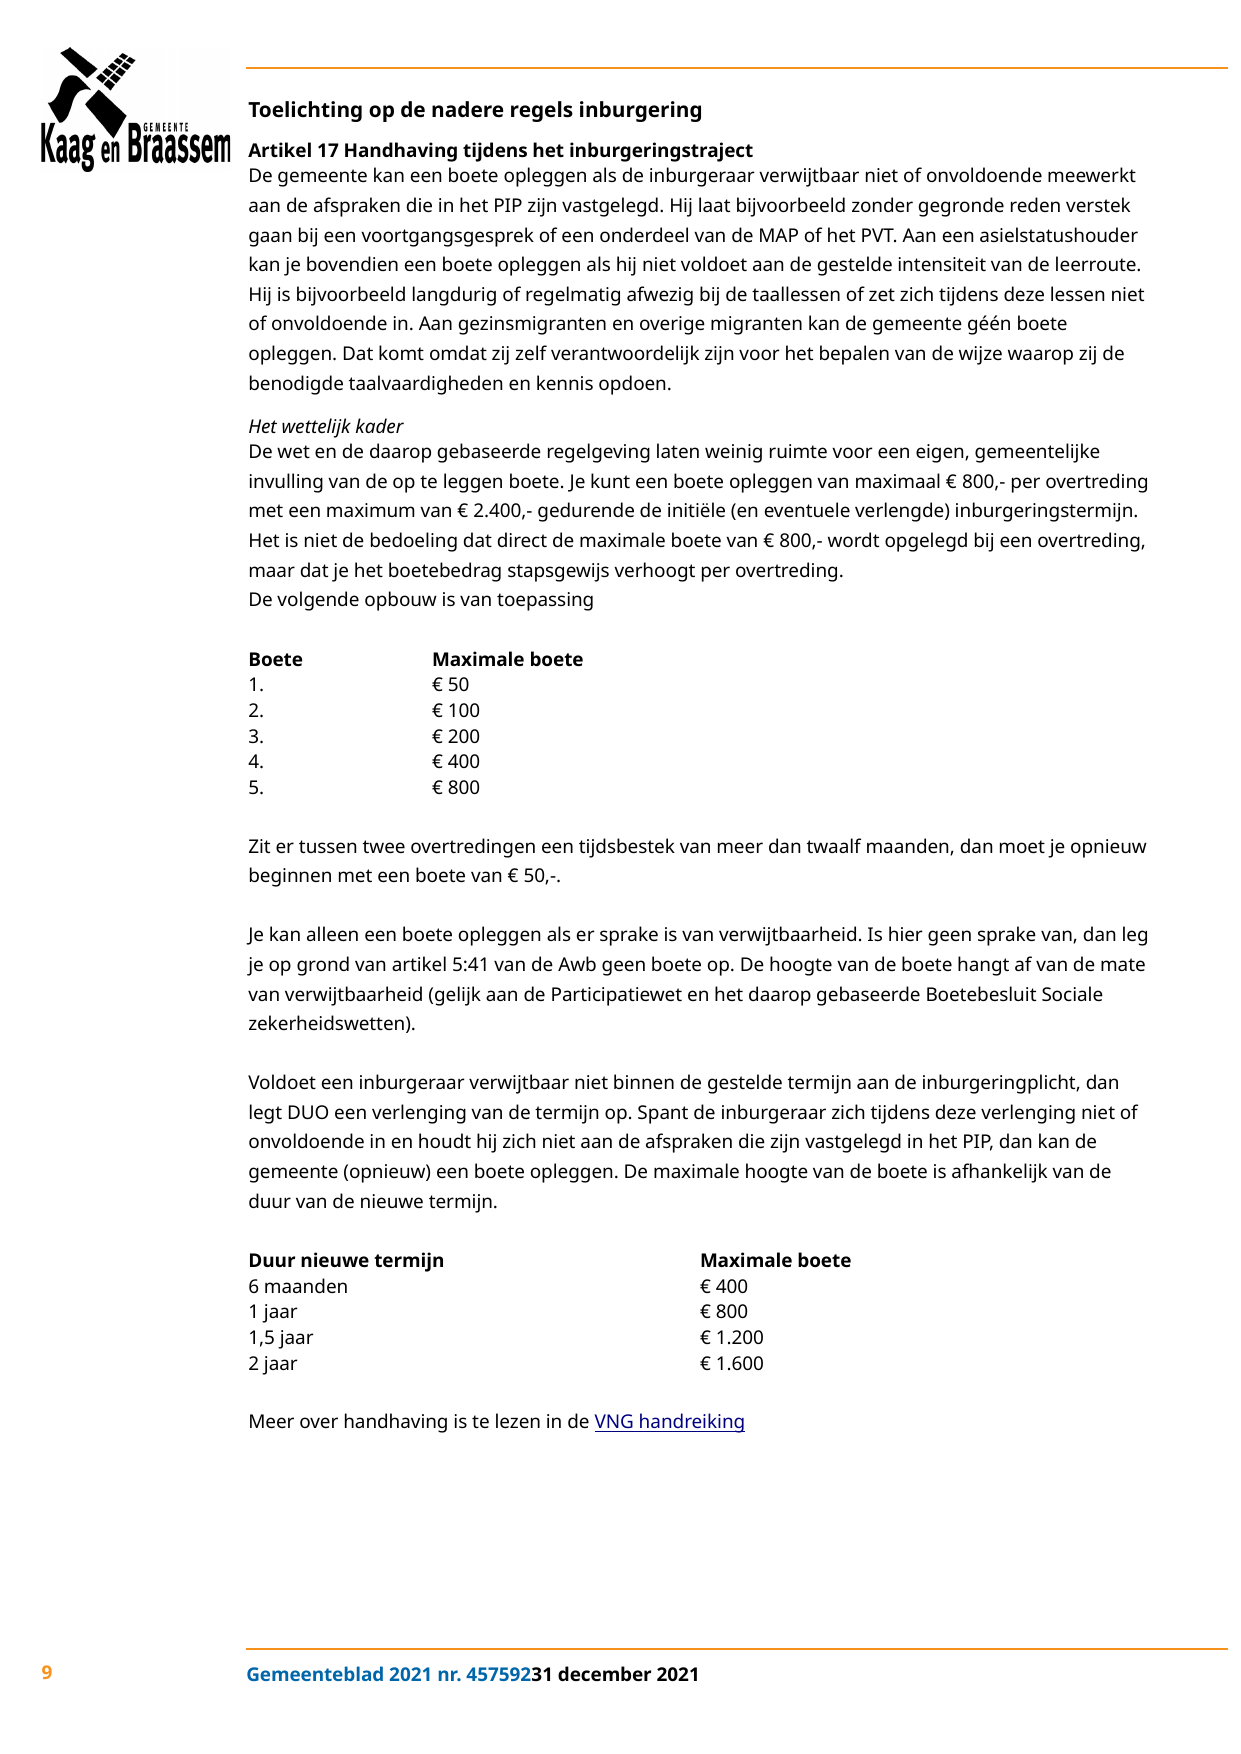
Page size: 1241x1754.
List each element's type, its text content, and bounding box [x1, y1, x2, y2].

text De wet en de daarop gebaseerde regelgeving laten weinig ruimte voor een eigen, gemeentelijke invulling van de op te leggen boete. Je kunt een boete opleggen van maximaal € 800,- per overtreding met een maximum van € 2.400,- gedurende de initiële (en eventuele verlengde) inburgeringstermijn. Het is niet de bedoeling dat direct de maximale boete van € 800,- wordt opgelegd bij een overtreding, maar dat je het boetebedrag stapsgewijs verhoogt per overtreding. [248, 438, 1152, 583]
table_cell 5. [248, 774, 432, 800]
table_cell € 1.200 [700, 1324, 1152, 1350]
text De gemeente kan een boete opleggen als de inburgeraar verwijtbaar niet of onvoldoende meewerkt aan de afspraken die in het PIP zijn vastgelegd. Hij laat bijvoorbeeld zonder gegronde reden verstek gaan bij een voortgangsgesprek of een onderdeel van de MAP of het PVT. Aan een asielstatushouder kan je bovendien een boete opleggen als hij niet voldoet aan de gestelde intensiteit van de leerroute. Hij is bijvoorbeeld langdurig of regelmatig afwezig bij de taallessen of zet zich tijdens deze lessen niet of onvoldoende in. Aan gezinsmigranten en overige migranten kan de gemeente géén boete opleggen. Dat komt omdat zij zelf verantwoordelijk zijn voor het bepalen van de wijze waarop zij de benodigde taalvaardigheden en kennis opdoen. [248, 163, 1152, 395]
table_cell € 400 [432, 749, 1152, 774]
table_cell € 50 [432, 671, 1152, 697]
table_cell € 100 [432, 697, 1152, 723]
table_header Maximale boete [700, 1247, 1152, 1273]
table_cell € 800 [700, 1299, 1152, 1324]
text Toelichting op de nadere regels inburgering [248, 95, 1152, 123]
text Zit er tussen twee overtredingen een tijdsbestek van meer dan twaalf maanden, dan moet je opnieuw beginnen met een boete van € 50,-. [248, 833, 1152, 888]
text Voldoet een inburgeraar verwijtbaar niet binnen de gestelde termijn aan de inburgeringplicht, dan legt DUO een verlenging van de termijn op. Spant de inburgeraar zich tijdens deze verlenging niet of onvoldoende in en houdt hij zich niet aan de afspraken die zijn vastgelegd in het PIP, dan kan de gemeente (opnieuw) een boete opleggen. De maximale hoogte van de boete is afhankelijk van de duur van de nieuwe termijn. [248, 1069, 1152, 1214]
table_cell 1. [248, 671, 432, 697]
text De volgende opbouw is van toepassing [248, 586, 1152, 612]
text Het wettelijk kader [248, 413, 1152, 438]
table_cell 1 jaar [248, 1299, 700, 1324]
picture [41, 47, 231, 172]
table_cell 2 jaar [248, 1350, 700, 1376]
table_cell 3. [248, 723, 432, 749]
table_cell 4. [248, 749, 432, 774]
table_cell 1,5 jaar [248, 1324, 700, 1350]
table_header Boete [248, 646, 432, 671]
table_header Duur nieuwe termijn [248, 1247, 700, 1273]
table_cell € 1.600 [700, 1350, 1152, 1376]
table_cell 2. [248, 697, 432, 723]
text Je kan alleen een boete opleggen als er sprake is van verwijtbaarheid. Is hier geen sprake van, dan leg je op grond van artikel 5:41 van de Awb geen boete op. De hoogte van de boete hangt af van de mate van verwijtbaarheid (gelijk aan de Participatiewet en het daarop gebaseerde Boetebesluit Sociale zekerheidswetten). [248, 922, 1152, 1036]
text Meer over handhaving is te lezen in de VNG handreiking [248, 1409, 1152, 1434]
table_cell € 800 [432, 774, 1152, 800]
table_cell 6 maanden [248, 1273, 700, 1299]
table_cell € 200 [432, 723, 1152, 749]
text Artikel 17 Handhaving tijdens het inburgeringstraject [248, 137, 1152, 163]
table_cell € 400 [700, 1273, 1152, 1299]
table_header Maximale boete [432, 646, 1152, 671]
